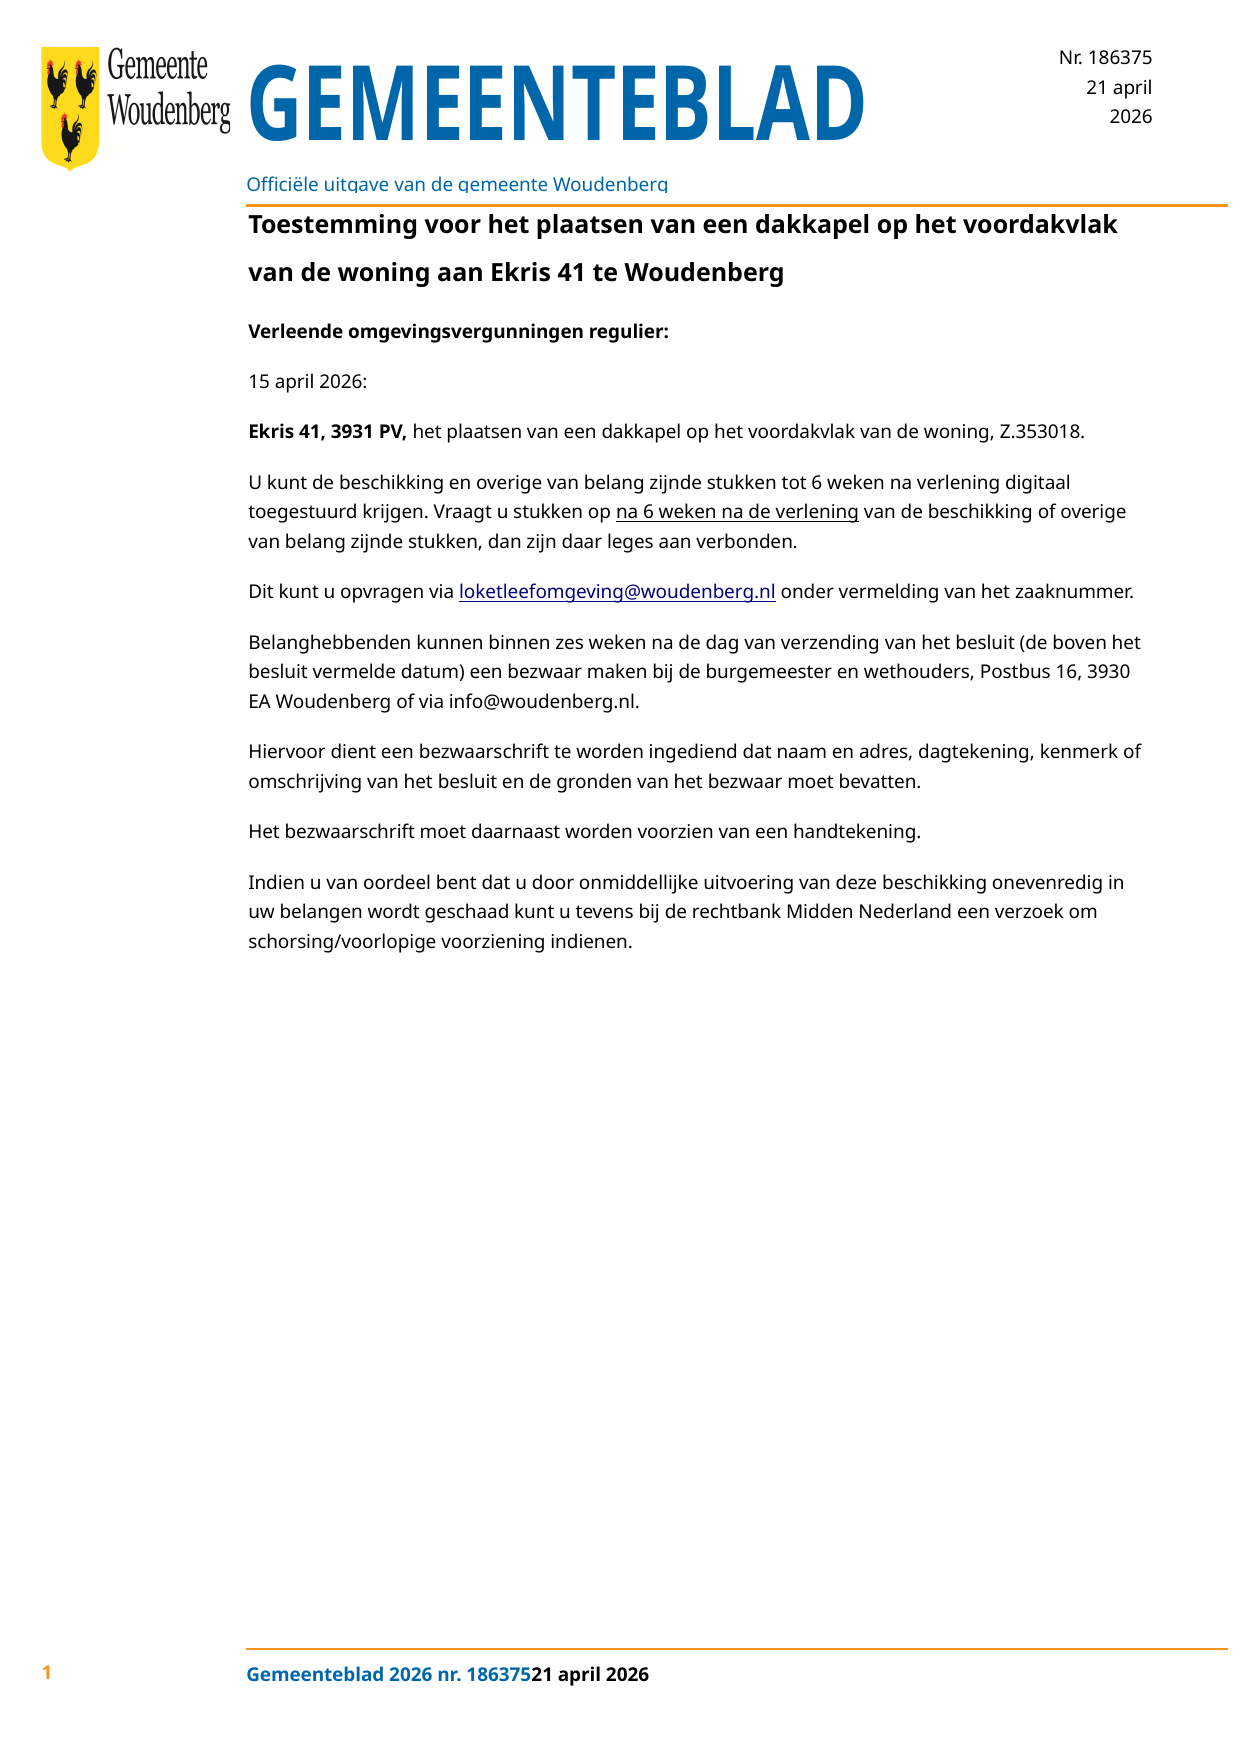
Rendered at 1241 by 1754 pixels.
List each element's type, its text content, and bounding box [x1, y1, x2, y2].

text 15 april 2026: [248, 368, 1152, 394]
text Belanghebbenden kunnen binnen zes weken na de dag van verzending van het besluit (de boven het besluit vermelde datum) een bezwaar maken bij de burgemeester en wethouders, Postbus 16, 3930 EA Woudenberg of via info@woudenberg.nl. [248, 629, 1152, 714]
text Verleende omgevingsvergunningen regulier: [248, 318, 1152, 344]
text Hiervoor dient een bezwaarschrift te worden ingediend dat naam en adres, dagtekening, kenmerk of omschrijving van het besluit en de gronden van het bezwaar moet bevatten. [248, 739, 1152, 794]
text U kunt de beschikking en overige van belang zijnde stukken tot 6 weken na verlening digitaal toegestuurd krijgen. Vraagt u stukken op na 6 weken na de verlening van de beschikking of overige van belang zijnde stukken, dan zijn daar leges aan verbonden. [248, 469, 1152, 554]
text Toestemming voor het plaatsen van een dakkapel op het voordakvlak van de woning aan Ekris 41 te Woudenberg [248, 207, 1152, 288]
picture [41, 47, 231, 172]
text Dit kunt u opvragen via loketleefomgeving@woudenberg.nl onder vermelding van het zaaknummer. [248, 579, 1152, 604]
text Indien u van oordeel bent dat u door onmiddellijke uitvoering van deze beschikking onevenredig in uw belangen wordt geschaad kunt u tevens bij de rechtbank Midden Nederland een verzoek om schorsing/voorlopige voorziening indienen. [248, 869, 1152, 954]
text Ekris 41, 3931 PV, het plaatsen van een dakkapel op het voordakvlak van de woning, Z.353018. [248, 419, 1152, 444]
text Het bezwaarschrift moet daarnaast worden voorzien van een handtekening. [248, 819, 1152, 844]
